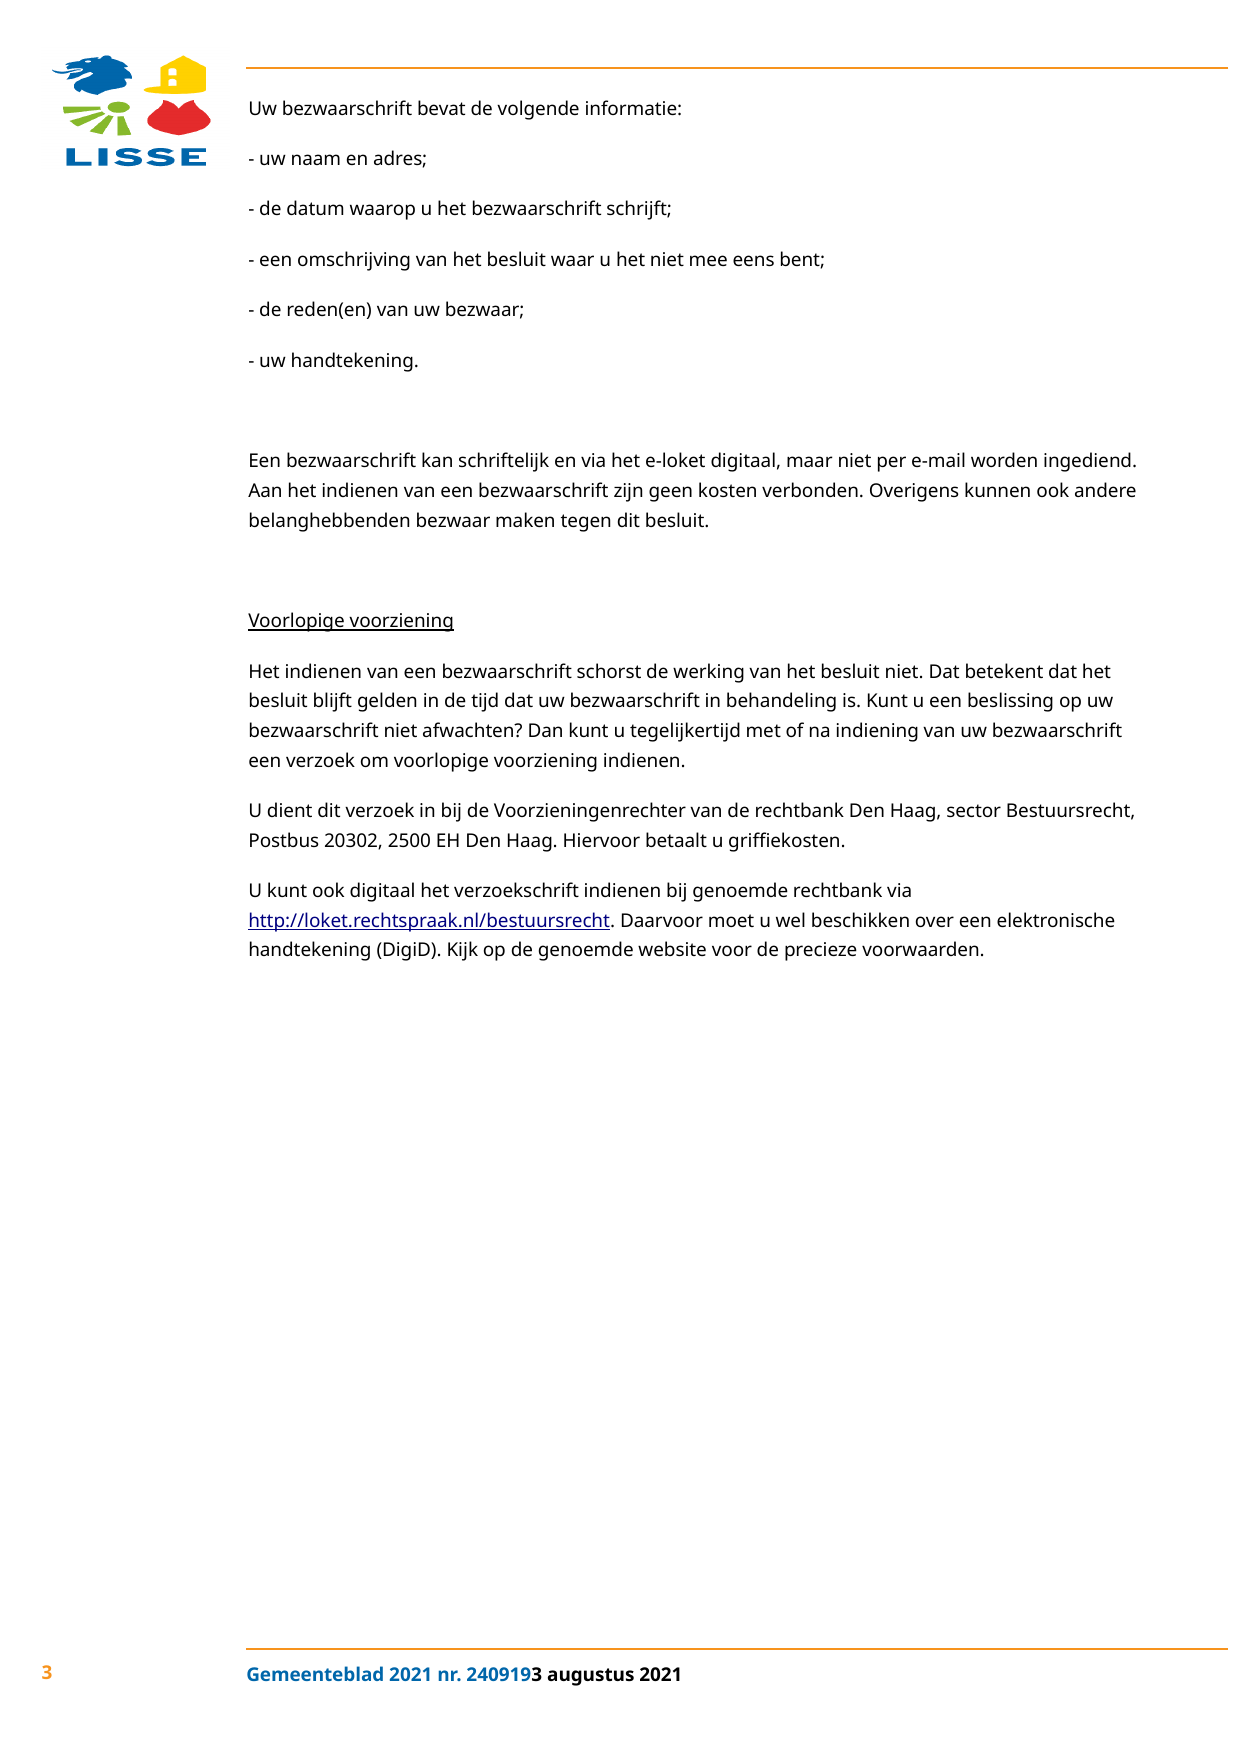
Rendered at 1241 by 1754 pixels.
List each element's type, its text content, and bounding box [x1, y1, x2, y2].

text Een bezwaarschrift kan schriftelijk en via het e-loket digitaal, maar niet per e-mail worden ingediend. Aan het indienen van een bezwaarschrift zijn geen kosten verbonden. Overigens kunnen ook andere belanghebbenden bezwaar maken tegen dit besluit. [248, 448, 1152, 533]
text - uw handtekening. [248, 347, 1152, 373]
text - een omschrijving van het besluit waar u het niet mee eens bent; [248, 246, 1152, 272]
picture [41, 47, 231, 172]
text Voorlopige voorziening [248, 608, 1152, 633]
text - uw naam en adres; [248, 145, 1152, 171]
text Het indienen van een bezwaarschrift schorst de werking van het besluit niet. Dat betekent dat het besluit blijft gelden in de tijd dat uw bezwaarschrift in behandeling is. Kunt u een beslissing op uw bezwaarschrift niet afwachten? Dan kunt u tegelijkertijd met of na indiening van uw bezwaarschrift een verzoek om voorlopige voorziening indienen. [248, 658, 1152, 773]
text U kunt ook digitaal het verzoekschrift indienen bij genoemde rechtbank via http://loket.rechtspraak.nl/bestuursrecht. Daarvoor moet u wel beschikken over een elektronische handtekening (DigiD). Kijk op de genoemde website voor de precieze voorwaarden. [248, 877, 1152, 962]
text Uw bezwaarschrift bevat de volgende informatie: [248, 95, 1152, 121]
text U dient dit verzoek in bij de Voorzieningenrechter van de rechtbank Den Haag, sector Bestuursrecht, Postbus 20302, 2500 EH Den Haag. Hiervoor betaalt u griffiekosten. [248, 797, 1152, 853]
text - de datum waarop u het bezwaarschrift schrijft; [248, 196, 1152, 221]
text - de reden(en) van uw bezwaar; [248, 296, 1152, 322]
